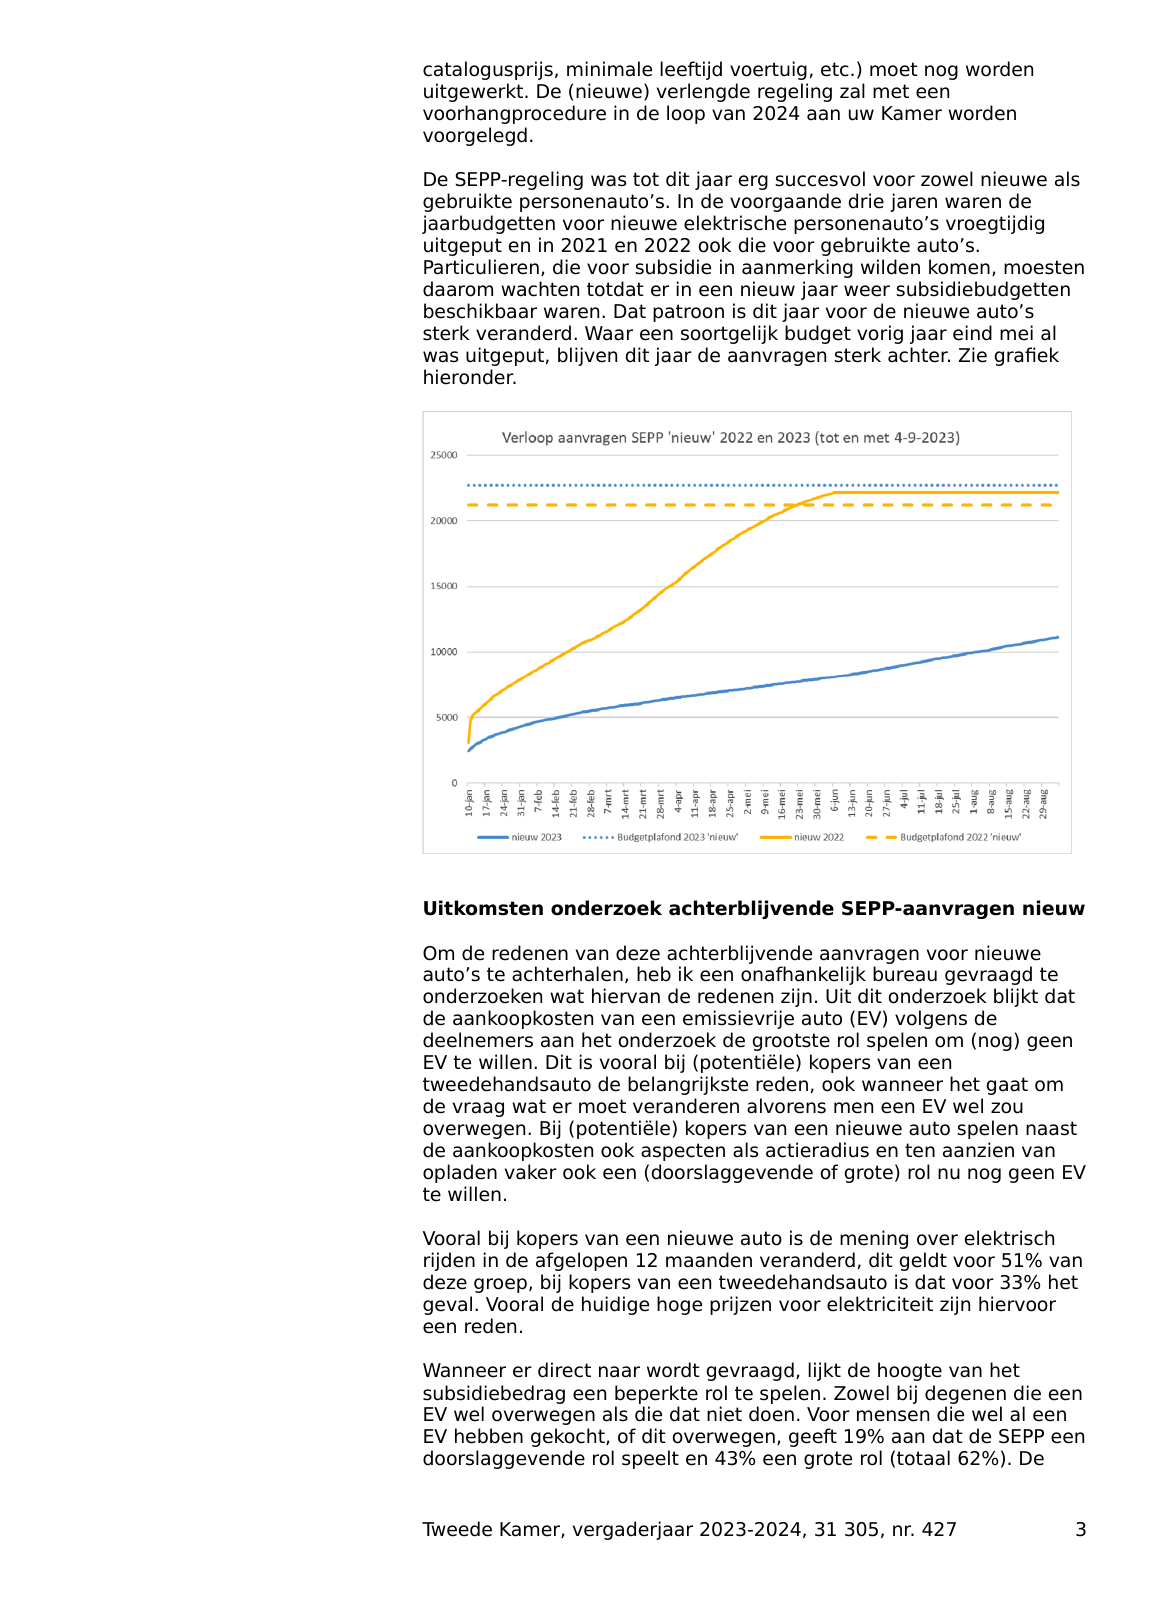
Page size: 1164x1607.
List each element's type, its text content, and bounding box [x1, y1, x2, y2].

text Vooral bij kopers van een nieuwe auto is de mening over elektrisch rijden in de afgelopen 12 maanden veranderd, dit geldt voor 51% van deze groep, bij kopers van een tweedehandsauto is dat voor 33% het geval. Vooral de huidige hoge prijzen voor elektriciteit zijn hiervoor een reden. [422, 1228, 1087, 1338]
text catalogusprijs, minimale leeftijd voertuig, etc.) moet nog worden uitgewerkt. De (nieuwe) verlengde regeling zal met een voorhangprocedure in de loop van 2024 aan uw Kamer worden voorgelegd. [422, 59, 1087, 147]
subtitle Uitkomsten onderzoek achterblijvende SEPP-aanvragen nieuw [422, 898, 1087, 920]
text De SEPP-regeling was tot dit jaar erg succesvol voor zowel nieuwe als gebruikte personenauto’s. In de voorgaande drie jaren waren de jaarbudgetten voor nieuwe elektrische personenauto’s vroegtijdig uitgeput en in 2021 en 2022 ook die voor gebruikte auto’s. Particulieren, die voor subsidie in aanmerking wilden komen, moesten daarom wachten totdat er in een nieuw jaar weer subsidiebudgetten beschikbaar waren. Dat patroon is dit jaar voor de nieuwe auto’s sterk veranderd. Waar een soortgelijk budget vorig jaar eind mei al was uitgeput, blijven dit jaar de aanvragen sterk achter. Zie grafiek hieronder. [422, 169, 1087, 389]
text Om de redenen van deze achterblijvende aanvragen voor nieuwe auto’s te achterhalen, heb ik een onafhankelijk bureau gevraagd te onderzoeken wat hiervan de redenen zijn. Uit dit onderzoek blijkt dat de aankoopkosten van een emissievrije auto (EV) volgens de deelnemers aan het onderzoek de grootste rol spelen om (nog) geen EV te willen. Dit is vooral bij (potentiële) kopers van een tweedehandsauto de belangrijkste reden, ook wanneer het gaat om de vraag wat er moet veranderen alvorens men een EV wel zou overwegen. Bij (potentiële) kopers van een nieuwe auto spelen naast de aankoopkosten ook aspecten als actieradius en ten aanzien van opladen vaker ook een (doorslaggevende of grote) rol nu nog geen EV te willen. [422, 942, 1087, 1206]
text Wanneer er direct naar wordt gevraagd, lijkt de hoogte van het subsidiebedrag een beperkte rol te spelen. Zowel bij degenen die een EV wel overwegen als die dat niet doen. Voor mensen die wel al een EV hebben gekocht, of dit overwegen, geeft 19% aan dat de SEPP een doorslaggevende rol speelt en 43% een grote rol (totaal 62%). De [422, 1360, 1087, 1470]
picture [422, 411, 1072, 854]
